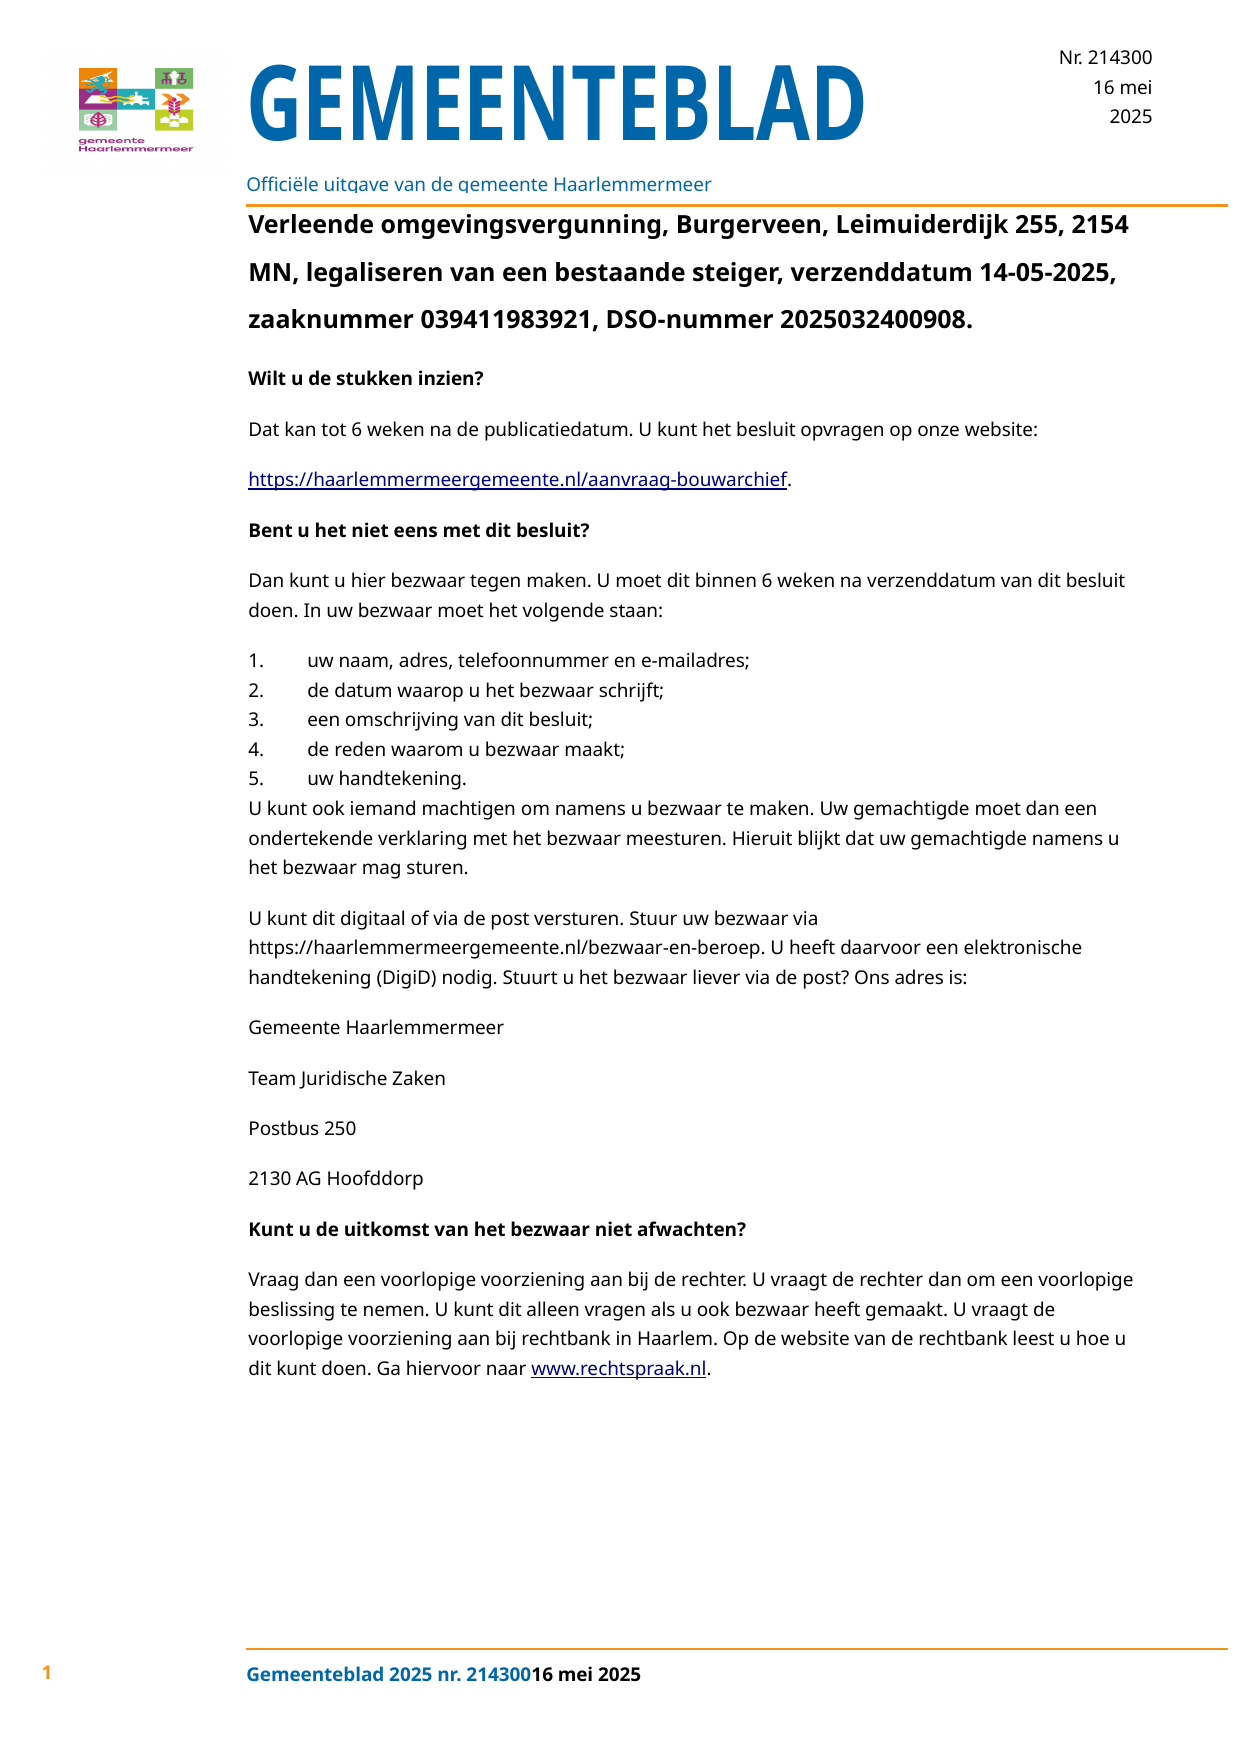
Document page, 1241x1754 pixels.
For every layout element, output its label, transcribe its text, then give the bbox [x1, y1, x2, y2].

text Postbus 250 [248, 1115, 1152, 1141]
text Dan kunt u hier bezwaar tegen maken. U moet dit binnen 6 weken na verzenddatum van dit besluit doen. In uw bezwaar moet het volgende staan: [248, 567, 1152, 622]
picture [41, 47, 231, 172]
text Dat kan tot 6 weken na de publicatiedatum. U kunt het besluit opvragen op onze website: [248, 416, 1152, 442]
text Wilt u de stukken inzien? [248, 366, 1152, 391]
text Vraag dan een voorlopige voorziening aan bij de rechter. U vraagt de rechter dan om een voorlopige beslissing te nemen. U kunt dit alleen vragen als u ook bezwaar heeft gemaakt. U vraagt de voorlopige voorziening aan bij rechtbank in Haarlem. Op de website van de rechtbank leest u hoe u dit kunt doen. Ga hiervoor naar www.rechtspraak.nl. [248, 1266, 1152, 1381]
text https://haarlemmermeergemeente.nl/aanvraag-bouwarchief. [248, 466, 1152, 492]
text Kunt u de uitkomst van het bezwaar niet afwachten? [248, 1216, 1152, 1242]
list de reden waarom u bezwaar maakt; [248, 736, 1152, 762]
text U kunt dit digitaal of via de post versturen. Stuur uw bezwaar via https://haarlemmermeergemeente.nl/bezwaar-en-beroep. U heeft daarvoor een elektronische handtekening (DigiD) nodig. Stuurt u het bezwaar liever via de post? Ons adres is: [248, 905, 1152, 989]
list uw handtekening. [248, 766, 1152, 791]
list een omschrijving van dit besluit; [248, 706, 1152, 732]
list uw naam, adres, telefoonnummer en e-mailadres; [248, 647, 1152, 673]
text Team Juridische Zaken [248, 1065, 1152, 1090]
text Verleende omgevingsvergunning, Burgerveen, Leimuiderdijk 255, 2154 MN, legaliseren van een bestaande steiger, verzenddatum 14-05-2025, zaaknummer 039411983921, DSO-nummer 2025032400908. [248, 207, 1152, 336]
text 2130 AG Hoofddorp [248, 1166, 1152, 1191]
text Bent u het niet eens met dit besluit? [248, 517, 1152, 542]
text Gemeente Haarlemmermeer [248, 1014, 1152, 1040]
text U kunt ook iemand machtigen om namens u bezwaar te maken. Uw gemachtigde moet dan een ondertekende verklaring met het bezwaar meesturen. Hieruit blijkt dat uw gemachtigde namens u het bezwaar mag sturen. [248, 795, 1152, 880]
list de datum waarop u het bezwaar schrijft; [248, 677, 1152, 702]
